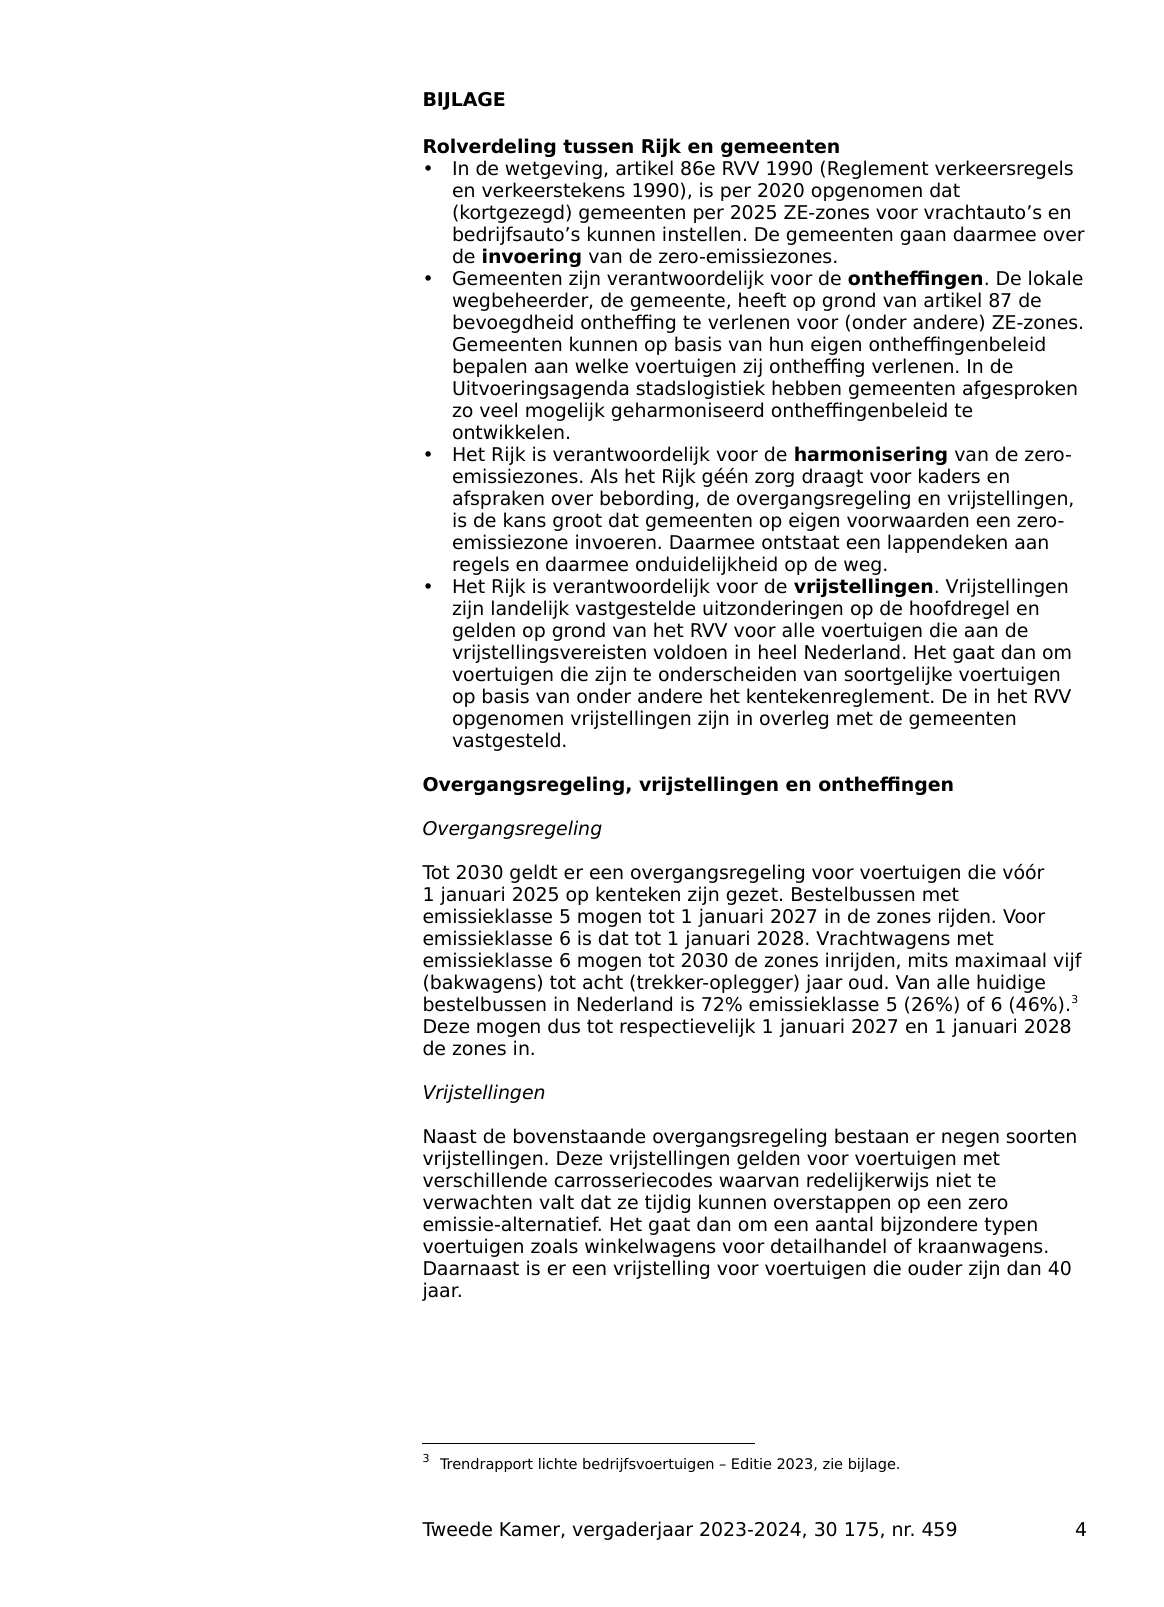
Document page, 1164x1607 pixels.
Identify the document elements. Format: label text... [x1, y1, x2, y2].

subtitle Rolverdeling tussen Rijk en gemeenten [422, 136, 1087, 158]
text Naast de bovenstaande overgangsregeling bestaan er negen soorten vrijstellingen. Deze vrijstellingen gelden voor voertuigen met verschillende carrosseriecodes waarvan redelijkerwijs niet te verwachten valt dat ze tijdig kunnen overstappen op een zero emissie-alternatief. Het gaat dan om een aantal bijzondere typen voertuigen zoals winkelwagens voor detailhandel of kraanwagens. Daarnaast is er een vrijstelling voor voertuigen die ouder zijn dan 40 jaar. [422, 1126, 1087, 1302]
text • Het Rijk is verantwoordelijk voor de harmonisering van de zero-emissiezones. Als het Rijk géén zorg draagt voor kaders en afspraken over bebording, de overgangsregeling en vrijstellingen, is de kans groot dat gemeenten op eigen voorwaarden een zero-emissiezone invoeren. Daarmee ontstaat een lappendeken aan regels en daarmee onduidelijkheid op de weg. [422, 444, 1087, 576]
text • Gemeenten zijn verantwoordelijk voor de ontheffingen. De lokale wegbeheerder, de gemeente, heeft op grond van artikel 87 de bevoegdheid ontheffing te verlenen voor (onder andere) ZE-zones. Gemeenten kunnen op basis van hun eigen ontheffingenbeleid bepalen aan welke voertuigen zij ontheffing verlenen. In de Uitvoeringsagenda stadslogistiek hebben gemeenten afgesproken zo veel mogelijk geharmoniseerd ontheffingenbeleid te ontwikkelen. [422, 268, 1087, 444]
subtitle BIJLAGE [77, 89, 1087, 111]
subtitle Vrijstellingen [422, 1082, 1087, 1104]
subtitle Overgangsregeling [422, 818, 1087, 840]
subtitle Overgangsregeling, vrijstellingen en ontheffingen [422, 774, 1087, 796]
text • Het Rijk is verantwoordelijk voor de vrijstellingen. Vrijstellingen zijn landelijk vastgestelde uitzonderingen op de hoofdregel en gelden op grond van het RVV voor alle voertuigen die aan de vrijstellingsvereisten voldoen in heel Nederland. Het gaat dan om voertuigen die zijn te onderscheiden van soortgelijke voertuigen op basis van onder andere het kentekenreglement. De in het RVV opgenomen vrijstellingen zijn in overleg met de gemeenten vastgesteld. [422, 576, 1087, 751]
text • In de wetgeving, artikel 86e RVV 1990 (Reglement verkeersregels en verkeerstekens 1990), is per 2020 opgenomen dat (kortgezegd) gemeenten per 2025 ZE-zones voor vrachtauto’s en bedrijfsauto’s kunnen instellen. De gemeenten gaan daarmee over de invoering van de zero-emissiezones. [422, 158, 1087, 268]
text Trendrapport lichte bedrijfsvoertuigen – Editie 2023, zie bijlage. [422, 1452, 1087, 1474]
text Tot 2030 geldt er een overgangsregeling voor voertuigen die vóór 1 januari 2025 op kenteken zijn gezet. Bestelbussen met emissieklasse 5 mogen tot 1 januari 2027 in de zones rijden. Voor emissieklasse 6 is dat tot 1 januari 2028. Vrachtwagens met emissieklasse 6 mogen tot 2030 de zones inrijden, mits maximaal vijf (bakwagens) tot acht (trekker-oplegger) jaar oud. Van alle huidige bestelbussen in Nederland is 72% emissieklasse 5 (26%) of 6 (46%). Deze mogen dus tot respectievelijk 1 januari 2027 en 1 januari 2028 de zones in. [422, 862, 1087, 1060]
